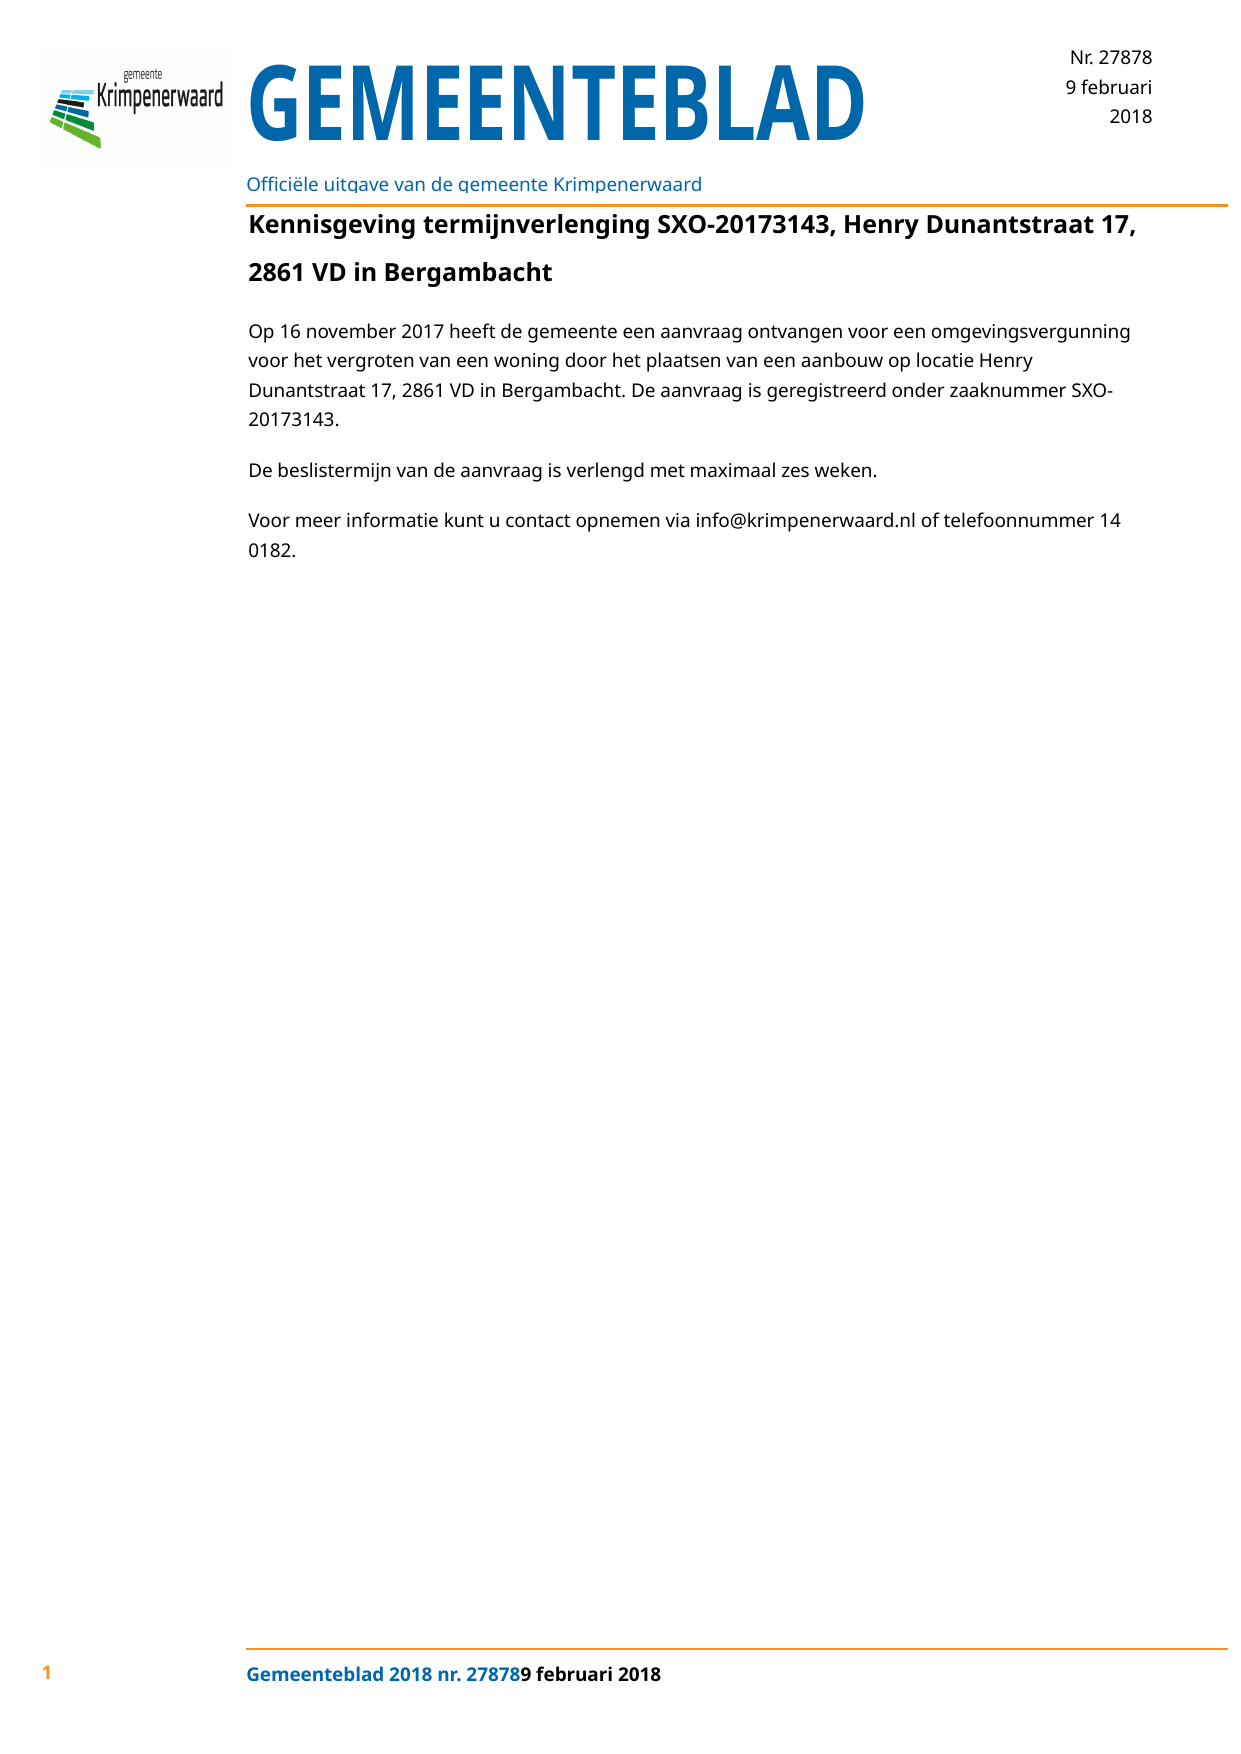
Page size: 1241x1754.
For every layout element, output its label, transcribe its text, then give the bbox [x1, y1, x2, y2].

text Op 16 november 2017 heeft de gemeente een aanvraag ontvangen voor een omgevingsvergunning voor het vergroten van een woning door het plaatsen van een aanbouw op locatie Henry Dunantstraat 17, 2861 VD in Bergambacht. De aanvraag is geregistreerd onder zaaknummer SXO-20173143. [248, 318, 1152, 432]
text Voor meer informatie kunt u contact opnemen via info@krimpenerwaard.nl of telefoonnummer 14 0182. [248, 507, 1152, 563]
text De beslistermijn van de aanvraag is verlengd met maximaal zes weken. [248, 457, 1152, 483]
picture [41, 47, 231, 172]
text Kennisgeving termijnverlenging SXO-20173143, Henry Dunantstraat 17, 2861 VD in Bergambacht [248, 207, 1152, 288]
